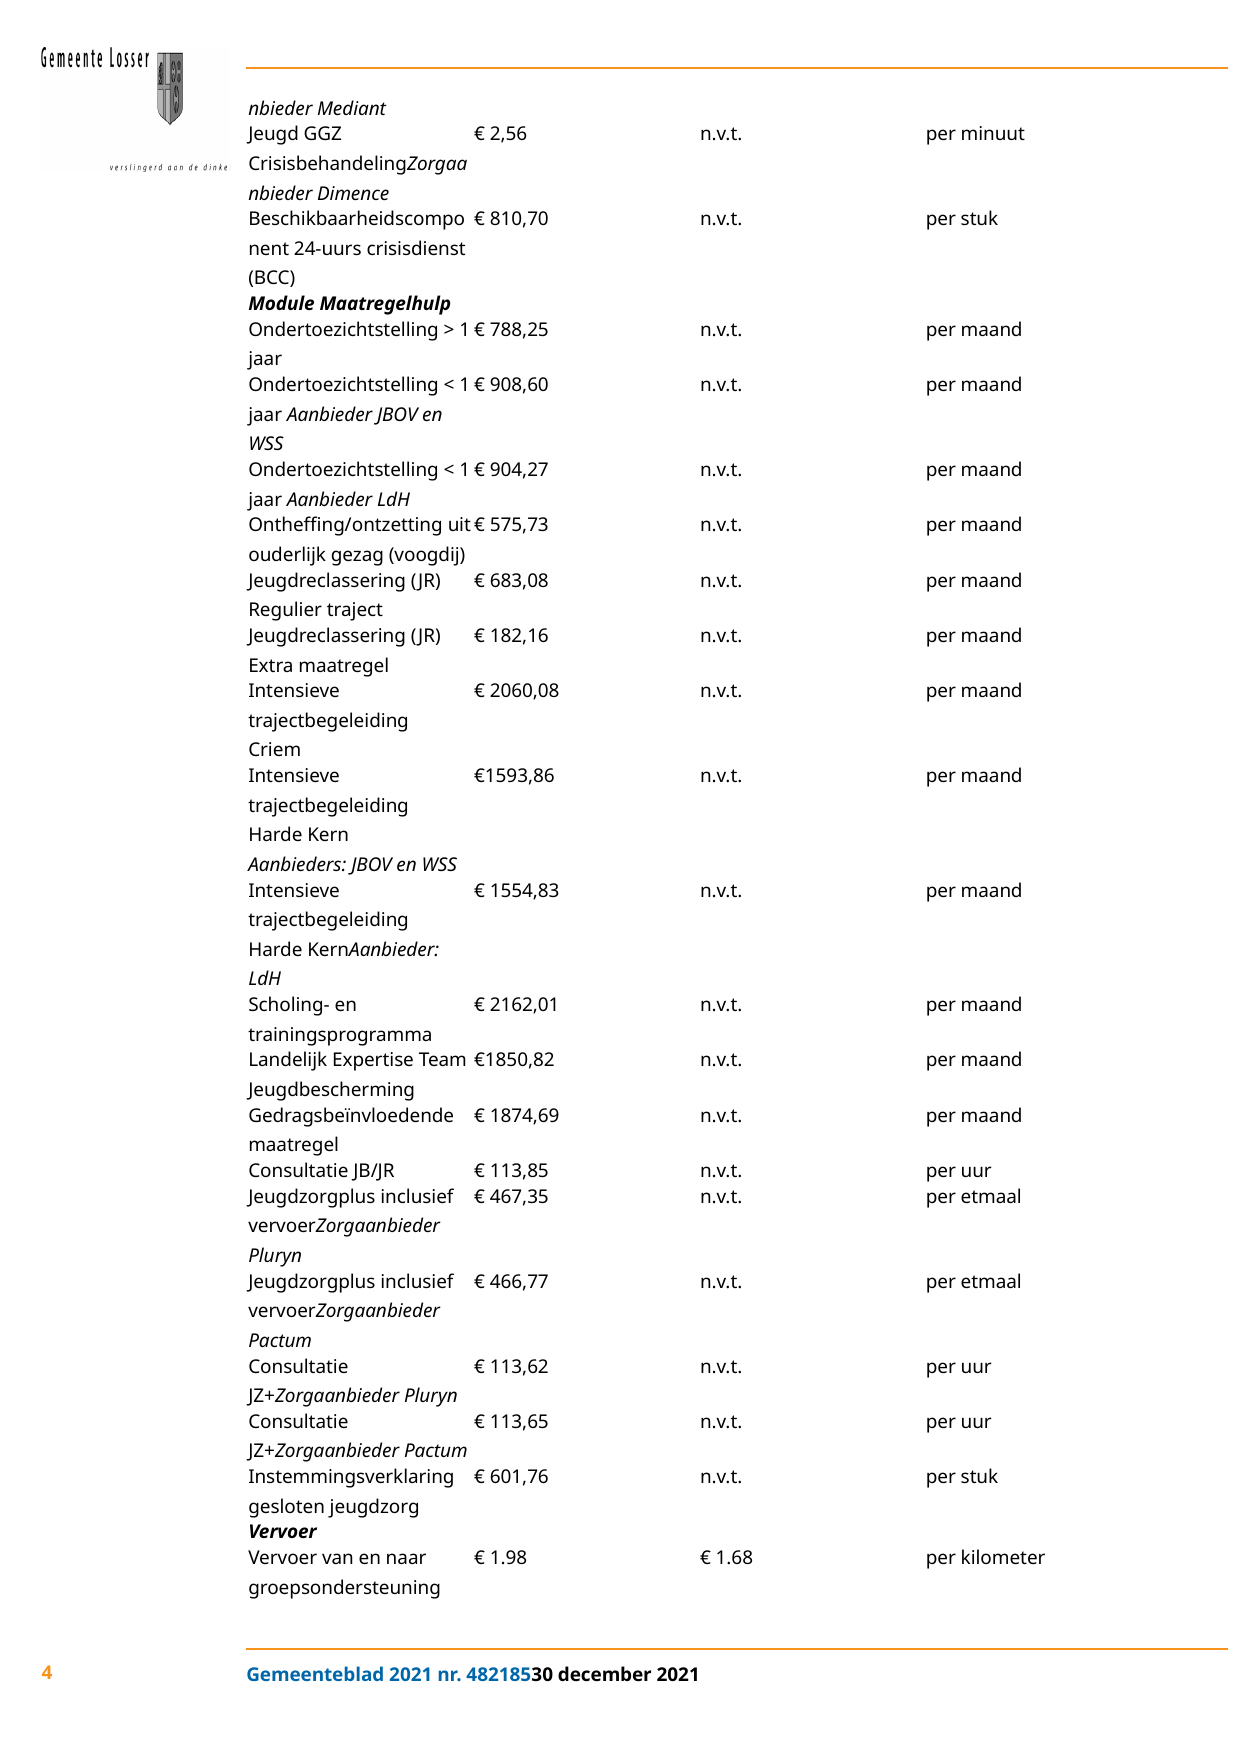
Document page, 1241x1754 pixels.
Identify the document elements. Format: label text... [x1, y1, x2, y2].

table_cell n.v.t. [700, 1102, 926, 1157]
table_cell € 904,27 [474, 456, 700, 512]
table_cell Jeugdzorgplus inclusief vervoerZorgaanbieder Pactum [248, 1268, 474, 1353]
table_cell [700, 1519, 926, 1544]
table_cell n.v.t. [700, 1183, 926, 1268]
table_cell Module Maatregelhulp [248, 290, 474, 316]
table_cell Intensieve trajectbegeleiding Harde Kern Aanbieders: JBOV en WSS [248, 763, 474, 877]
table_cell Consultatie JB/JR [248, 1157, 474, 1183]
table_cell n.v.t. [700, 456, 926, 512]
table_cell per uur [926, 1157, 1152, 1183]
table_cell per maand [926, 456, 1152, 512]
table_cell per maand [926, 1102, 1152, 1157]
table_cell € 2,56 [474, 121, 700, 205]
table_cell nbieder Mediant [248, 95, 474, 121]
table_cell per stuk [926, 205, 1152, 290]
table_cell n.v.t. [700, 1464, 926, 1519]
table_cell € 113,85 [474, 1157, 700, 1183]
table_cell € 2162,01 [474, 991, 700, 1047]
table_cell n.v.t. [700, 567, 926, 622]
table_cell Ondertoezichtstelling > 1 jaar [248, 316, 474, 371]
table_cell € 1554,83 [474, 877, 700, 991]
table_cell per maand [926, 316, 1152, 371]
table_cell per uur [926, 1353, 1152, 1408]
table_cell Ontheffing/ontzetting uit ouderlijk gezag (voogdij) [248, 512, 474, 567]
table_cell Vervoer van en naar groepsondersteuning [248, 1545, 474, 1600]
table_cell n.v.t. [700, 1408, 926, 1463]
table_cell per maand [926, 622, 1152, 677]
table_cell Jeugdreclassering (JR) Extra maatregel [248, 622, 474, 677]
table_cell per maand [926, 678, 1152, 762]
table_cell € 1.68 [700, 1545, 926, 1600]
table_cell per maand [926, 512, 1152, 567]
table_cell € 182,16 [474, 622, 700, 677]
table_cell [700, 290, 926, 316]
table_cell n.v.t. [700, 877, 926, 991]
table_cell Intensieve trajectbegeleiding Criem [248, 678, 474, 762]
table_cell n.v.t. [700, 678, 926, 762]
table_cell [926, 95, 1152, 121]
table_cell n.v.t. [700, 1047, 926, 1102]
table_cell [700, 95, 926, 121]
table_cell Ondertoezichtstelling < 1 jaar Aanbieder LdH [248, 456, 474, 512]
table_cell per maand [926, 371, 1152, 456]
table_cell n.v.t. [700, 1353, 926, 1408]
table_cell [474, 1519, 700, 1544]
table_cell Gedragsbeïnvloedende maatregel [248, 1102, 474, 1157]
table_cell n.v.t. [700, 121, 926, 205]
table_cell € 466,77 [474, 1268, 700, 1353]
table_cell Instemmingsverklaring gesloten jeugdzorg [248, 1464, 474, 1519]
table_cell € 467,35 [474, 1183, 700, 1268]
table_cell Jeugdreclassering (JR) Regulier traject [248, 567, 474, 622]
table_cell Vervoer [248, 1519, 474, 1544]
table_cell Scholing- en trainingsprogramma [248, 991, 474, 1047]
table_cell Beschikbaarheidscomponent 24-uurs crisisdienst (BCC) [248, 205, 474, 290]
table_cell per maand [926, 877, 1152, 991]
table_cell n.v.t. [700, 1157, 926, 1183]
table_cell € 1874,69 [474, 1102, 700, 1157]
table_cell € 113,62 [474, 1353, 700, 1408]
table_cell n.v.t. [700, 316, 926, 371]
table_cell €1850,82 [474, 1047, 700, 1102]
table_cell € 908,60 [474, 371, 700, 456]
table_cell n.v.t. [700, 205, 926, 290]
table_cell per minuut [926, 121, 1152, 205]
table_cell n.v.t. [700, 1268, 926, 1353]
table_cell per uur [926, 1408, 1152, 1463]
table_cell Jeugd GGZ CrisisbehandelingZorgaanbieder Dimence [248, 121, 474, 205]
table_cell n.v.t. [700, 512, 926, 567]
table_cell € 810,70 [474, 205, 700, 290]
table_cell € 2060,08 [474, 678, 700, 762]
table_cell per maand [926, 567, 1152, 622]
table_cell per kilometer [926, 1545, 1152, 1600]
table_cell n.v.t. [700, 622, 926, 677]
table_cell per maand [926, 763, 1152, 877]
table_cell Intensieve trajectbegeleiding Harde KernAanbieder: LdH [248, 877, 474, 991]
picture [41, 47, 231, 172]
table_cell € 788,25 [474, 316, 700, 371]
table_cell Ondertoezichtstelling < 1 jaar Aanbieder JBOV en WSS [248, 371, 474, 456]
table_cell € 1.98 [474, 1545, 700, 1600]
table_cell [926, 1519, 1152, 1544]
table_cell per etmaal [926, 1268, 1152, 1353]
table_cell Consultatie JZ+Zorgaanbieder Pluryn [248, 1353, 474, 1408]
table_cell € 113,65 [474, 1408, 700, 1463]
table_cell €1593,86 [474, 763, 700, 877]
table_cell € 683,08 [474, 567, 700, 622]
table_cell [474, 290, 700, 316]
table_cell [474, 95, 700, 121]
table_cell Landelijk Expertise Team Jeugdbescherming [248, 1047, 474, 1102]
table_cell Jeugdzorgplus inclusief vervoerZorgaanbieder Pluryn [248, 1183, 474, 1268]
table_cell [926, 290, 1152, 316]
table_cell per maand [926, 991, 1152, 1047]
table_cell per stuk [926, 1464, 1152, 1519]
table_cell Consultatie JZ+Zorgaanbieder Pactum [248, 1408, 474, 1463]
table_cell € 601,76 [474, 1464, 700, 1519]
table_cell n.v.t. [700, 991, 926, 1047]
table_cell n.v.t. [700, 371, 926, 456]
table_cell € 575,73 [474, 512, 700, 567]
table_cell per maand [926, 1047, 1152, 1102]
table_cell per etmaal [926, 1183, 1152, 1268]
table_cell n.v.t. [700, 763, 926, 877]
